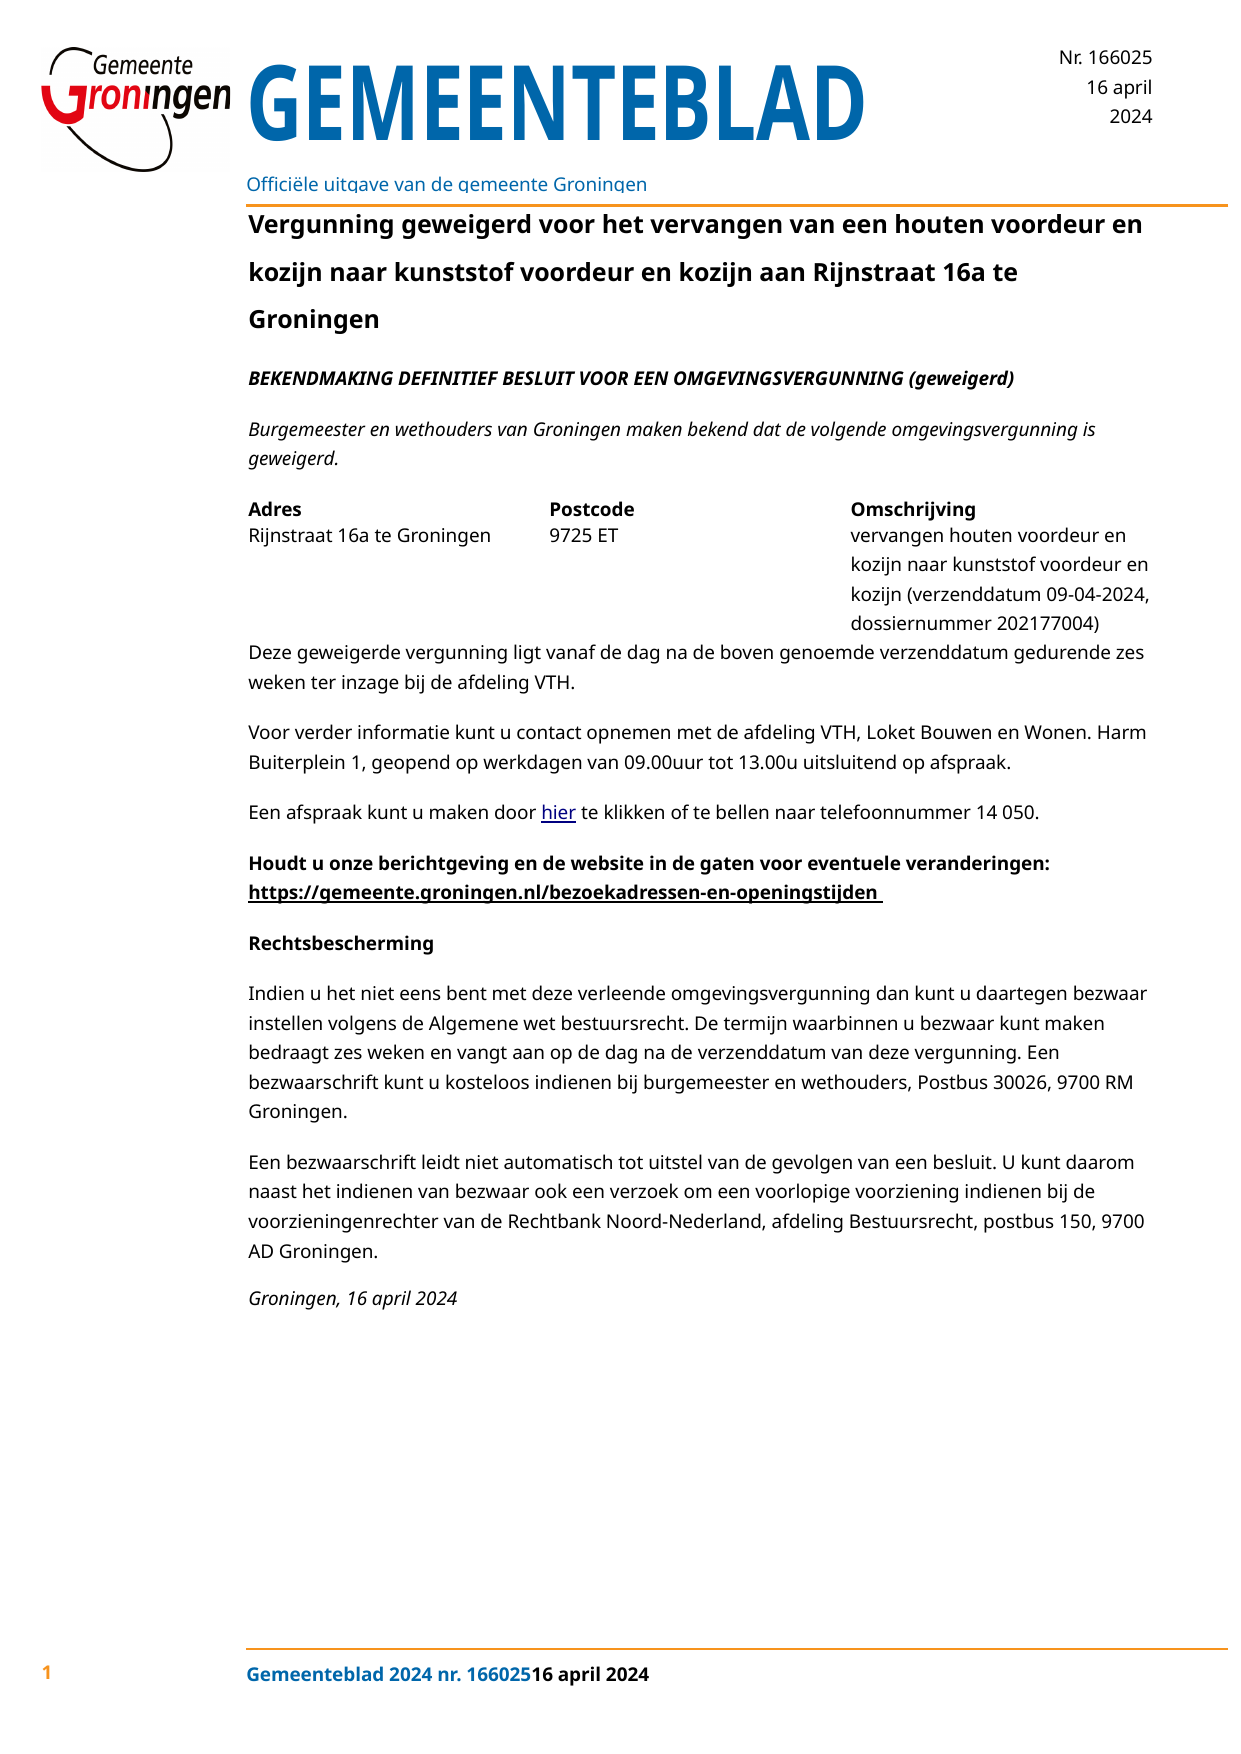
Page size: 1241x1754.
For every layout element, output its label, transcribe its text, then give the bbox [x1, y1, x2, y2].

text BEKENDMAKING DEFINITIEF BESLUIT VOOR EEN OMGEVINGSVERGUNNING (geweigerd) [248, 366, 1152, 391]
text Voor verder informatie kunt u contact opnemen met de afdeling VTH, Loket Bouwen en Wonen. Harm Buiterplein 1, geopend op werkdagen van 09.00uur tot 13.00u uitsluitend op afspraak. [248, 719, 1152, 775]
text Rechtsbescherming [248, 930, 1152, 956]
text Burgemeester en wethouders van Groningen maken bekend dat de volgende omgevingsvergunning is geweigerd. [248, 416, 1152, 471]
text Een bezwaarschrift leidt niet automatisch tot uitstel van de gevolgen van een besluit. U kunt daarom naast het indienen van bezwaar ook een verzoek om een voorlopige voorziening indienen bij de voorzieningenrechter van de Rechtbank Noord-Nederland, afdeling Bestuursrecht, postbus 150, 9700 AD Groningen. [248, 1149, 1152, 1263]
table_header Adres [248, 496, 549, 522]
text Een afspraak kunt u maken door hier te klikken of te bellen naar telefoonnummer 14 050. [248, 799, 1152, 825]
table_cell vervangen houten voordeur en kozijn naar kunststof voordeur en kozijn (verzenddatum 09-04-2024, dossiernummer 202177004) [850, 522, 1152, 636]
text Groningen, 16 april 2024 [248, 1286, 1152, 1311]
table_cell 9725 ET [549, 522, 850, 636]
table_header Postcode [549, 496, 850, 522]
text Deze geweigerde vergunning ligt vanaf de dag na de boven genoemde verzenddatum gedurende zes weken ter inzage bij de afdeling VTH. [248, 639, 1152, 695]
table_header Omschrijving [850, 496, 1152, 522]
text Indien u het niet eens bent met deze verleende omgevingsvergunning dan kunt u daartegen bezwaar instellen volgens de Algemene wet bestuursrecht. De termijn waarbinnen u bezwaar kunt maken bedraagt zes weken en vangt aan op de dag na de verzenddatum van deze vergunning. Een bezwaarschrift kunt u kosteloos indienen bij burgemeester en wethouders, Postbus 30026, 9700 RM Groningen. [248, 980, 1152, 1124]
table_cell Rijnstraat 16a te Groningen [248, 522, 549, 636]
picture [41, 47, 231, 172]
text Vergunning geweigerd voor het vervangen van een houten voordeur en kozijn naar kunststof voordeur en kozijn aan Rijnstraat 16a te Groningen [248, 207, 1152, 336]
text Houdt u onze berichtgeving en de website in de gaten voor eventuele veranderingen: https://gemeente.groningen.nl/bezoekadressen-en-openingstijden [248, 850, 1152, 905]
